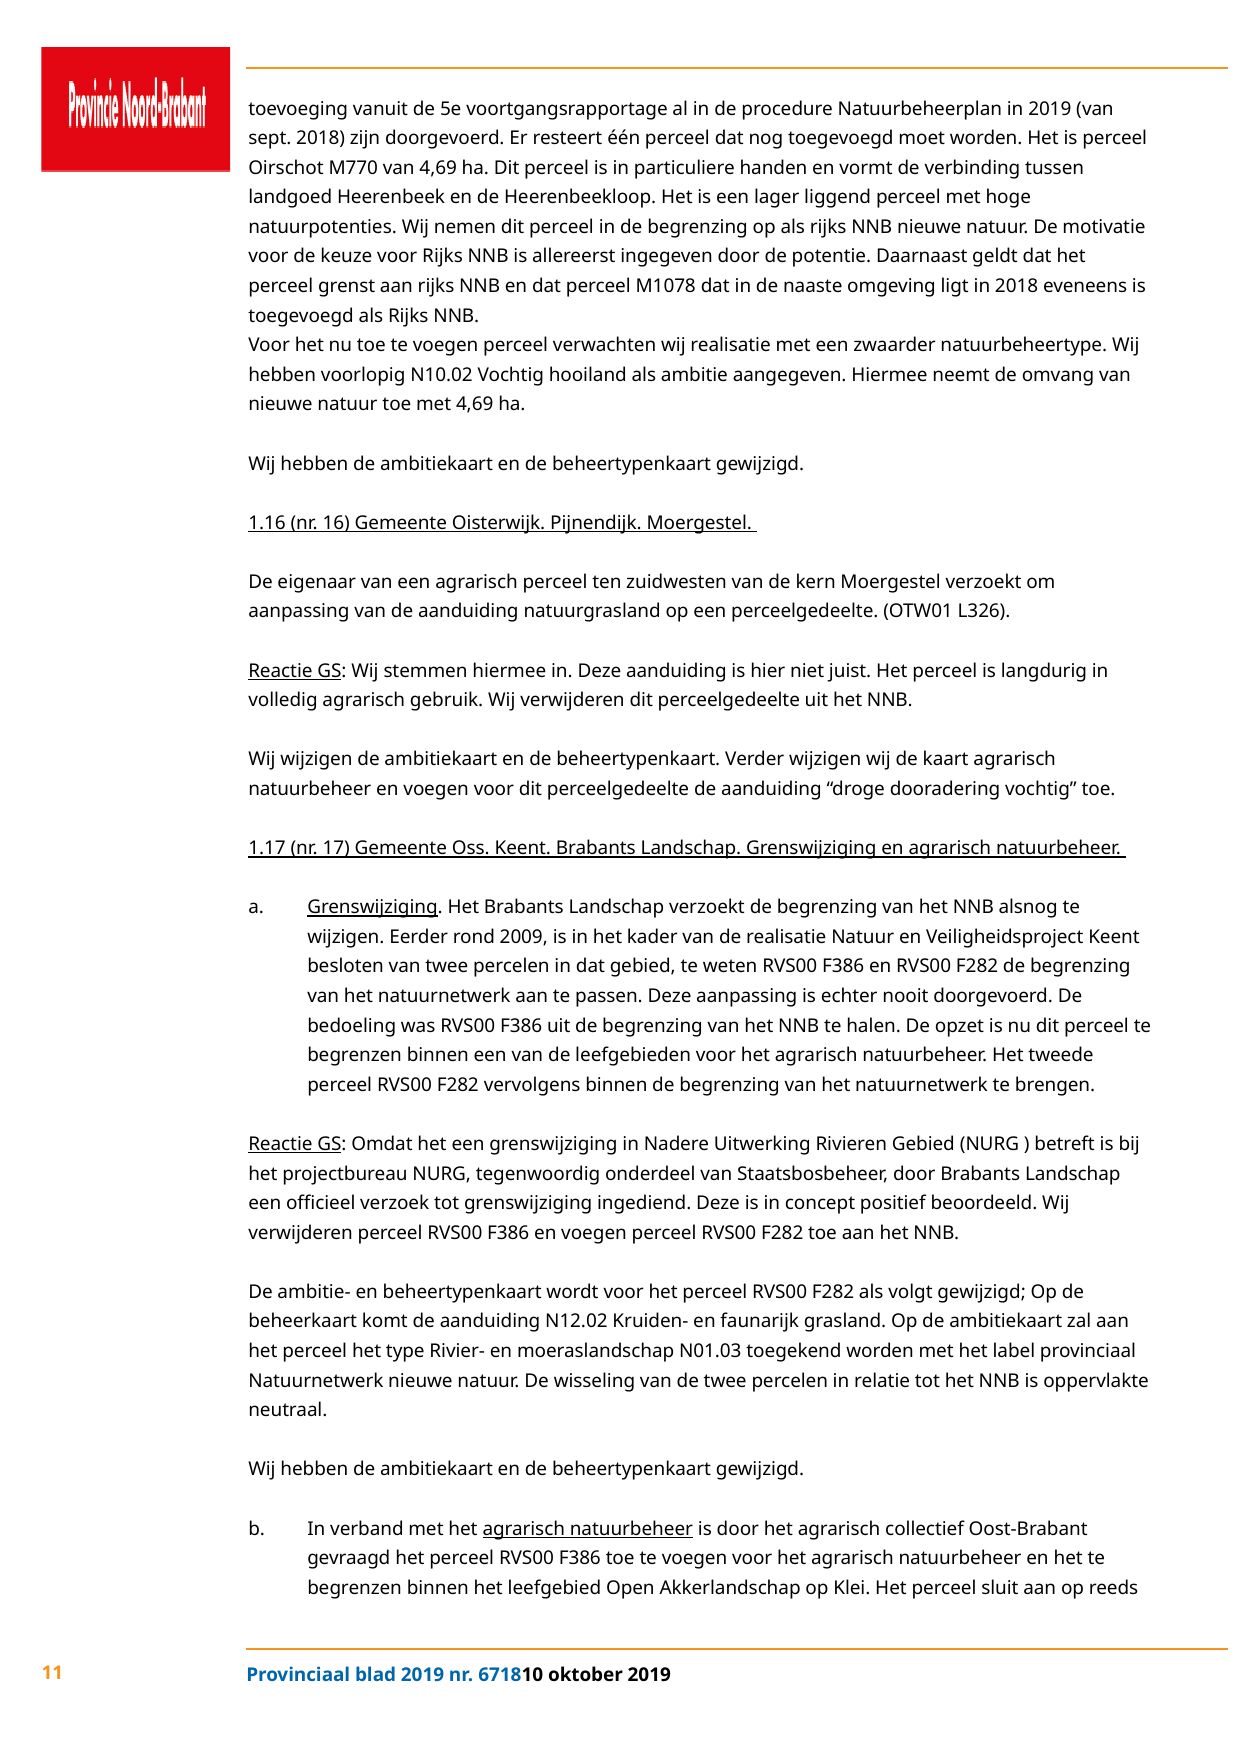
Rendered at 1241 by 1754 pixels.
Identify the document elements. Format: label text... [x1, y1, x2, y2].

text Wij hebben de ambitiekaart en de beheertypenkaart gewijzigd. [248, 450, 1152, 476]
text Wij wijzigen de ambitiekaart en de beheertypenkaart. Verder wijzigen wij de kaart agrarisch natuurbeheer en voegen voor dit perceelgedeelte de aanduiding “droge dooradering vochtig” toe. [248, 746, 1152, 801]
picture [41, 47, 231, 172]
text Reactie GS: Omdat het een grenswijziging in Nadere Uitwerking Rivieren Gebied (NURG ) betreft is bij het projectbureau NURG, tegenwoordig onderdeel van Staatsbosbeheer, door Brabants Landschap een officieel verzoek tot grenswijziging ingediend. Deze is in concept positief beoordeeld. Wij verwijderen perceel RVS00 F386 en voegen perceel RVS00 F282 toe aan het NNB. [248, 1130, 1152, 1245]
text De eigenaar van een agrarisch perceel ten zuidwesten van de kern Moergestel verzoekt om aanpassing van de aanduiding natuurgrasland op een perceelgedeelte. (OTW01 L326). [248, 568, 1152, 623]
text Wij hebben de ambitiekaart en de beheertypenkaart gewijzigd. [248, 1456, 1152, 1481]
text De ambitie- en beheertypenkaart wordt voor het perceel RVS00 F282 als volgt gewijzigd; Op de beheerkaart komt de aanduiding N12.02 Kruiden- en faunarijk grasland. Op de ambitiekaart zal aan het perceel het type Rivier- en moeraslandschap N01.03 toegekend worden met het label provinciaal Natuurnetwerk nieuwe natuur. De wisseling van de twee percelen in relatie tot het NNB is oppervlakte neutraal. [248, 1278, 1152, 1422]
text Voor het nu toe te voegen perceel verwachten wij realisatie met een zwaarder natuurbeheertype. Wij hebben voorlopig N10.02 Vochtig hooiland als ambitie aangegeven. Hiermee neemt de omvang van nieuwe natuur toe met 4,69 ha. [248, 331, 1152, 416]
text toevoeging vanuit de 5e voortgangsrapportage al in de procedure Natuurbeheerplan in 2019 (van sept. 2018) zijn doorgevoerd. Er resteert één perceel dat nog toegevoegd moet worden. Het is perceel Oirschot M770 van 4,69 ha. Dit perceel is in particuliere handen en vormt de verbinding tussen landgoed Heerenbeek en de Heerenbeekloop. Het is een lager liggend perceel met hoge natuurpotenties. Wij nemen dit perceel in de begrenzing op als rijks NNB nieuwe natuur. De motivatie voor de keuze voor Rijks NNB is allereerst ingegeven door de potentie. Daarnaast geldt dat het perceel grenst aan rijks NNB en dat perceel M1078 dat in de naaste omgeving ligt in 2018 eveneens is toegevoegd als Rijks NNB. [248, 95, 1152, 328]
text Reactie GS: Wij stemmen hiermee in. Deze aanduiding is hier niet juist. Het perceel is langdurig in volledig agrarisch gebruik. Wij verwijderen dit perceelgedeelte uit het NNB. [248, 657, 1152, 712]
list Grenswijziging. Het Brabants Landschap verzoekt de begrenzing van het NNB alsnog te wijzigen. Eerder rond 2009, is in het kader van de realisatie Natuur en Veiligheidsproject Keent besloten van twee percelen in dat gebied, te weten RVS00 F386 en RVS00 F282 de begrenzing van het natuurnetwerk aan te passen. Deze aanpassing is echter nooit doorgevoerd. De bedoeling was RVS00 F386 uit de begrenzing van het NNB te halen. De opzet is nu dit perceel te begrenzen binnen een van de leefgebieden voor het agrarisch natuurbeheer. Het tweede perceel RVS00 F282 vervolgens binnen de begrenzing van het natuurnetwerk te brengen. [248, 893, 1152, 1097]
text 1.16 (nr. 16) Gemeente Oisterwijk. Pijnendijk. Moergestel. [248, 509, 1152, 535]
list In verband met het agrarisch natuurbeheer is door het agrarisch collectief Oost-Brabant gevraagd het perceel RVS00 F386 toe te voegen voor het agrarisch natuurbeheer en het te begrenzen binnen het leefgebied Open Akkerlandschap op Klei. Het perceel sluit aan op reeds [248, 1515, 1152, 1600]
text 1.17 (nr. 17) Gemeente Oss. Keent. Brabants Landschap. Grenswijziging en agrarisch natuurbeheer. [248, 834, 1152, 860]
